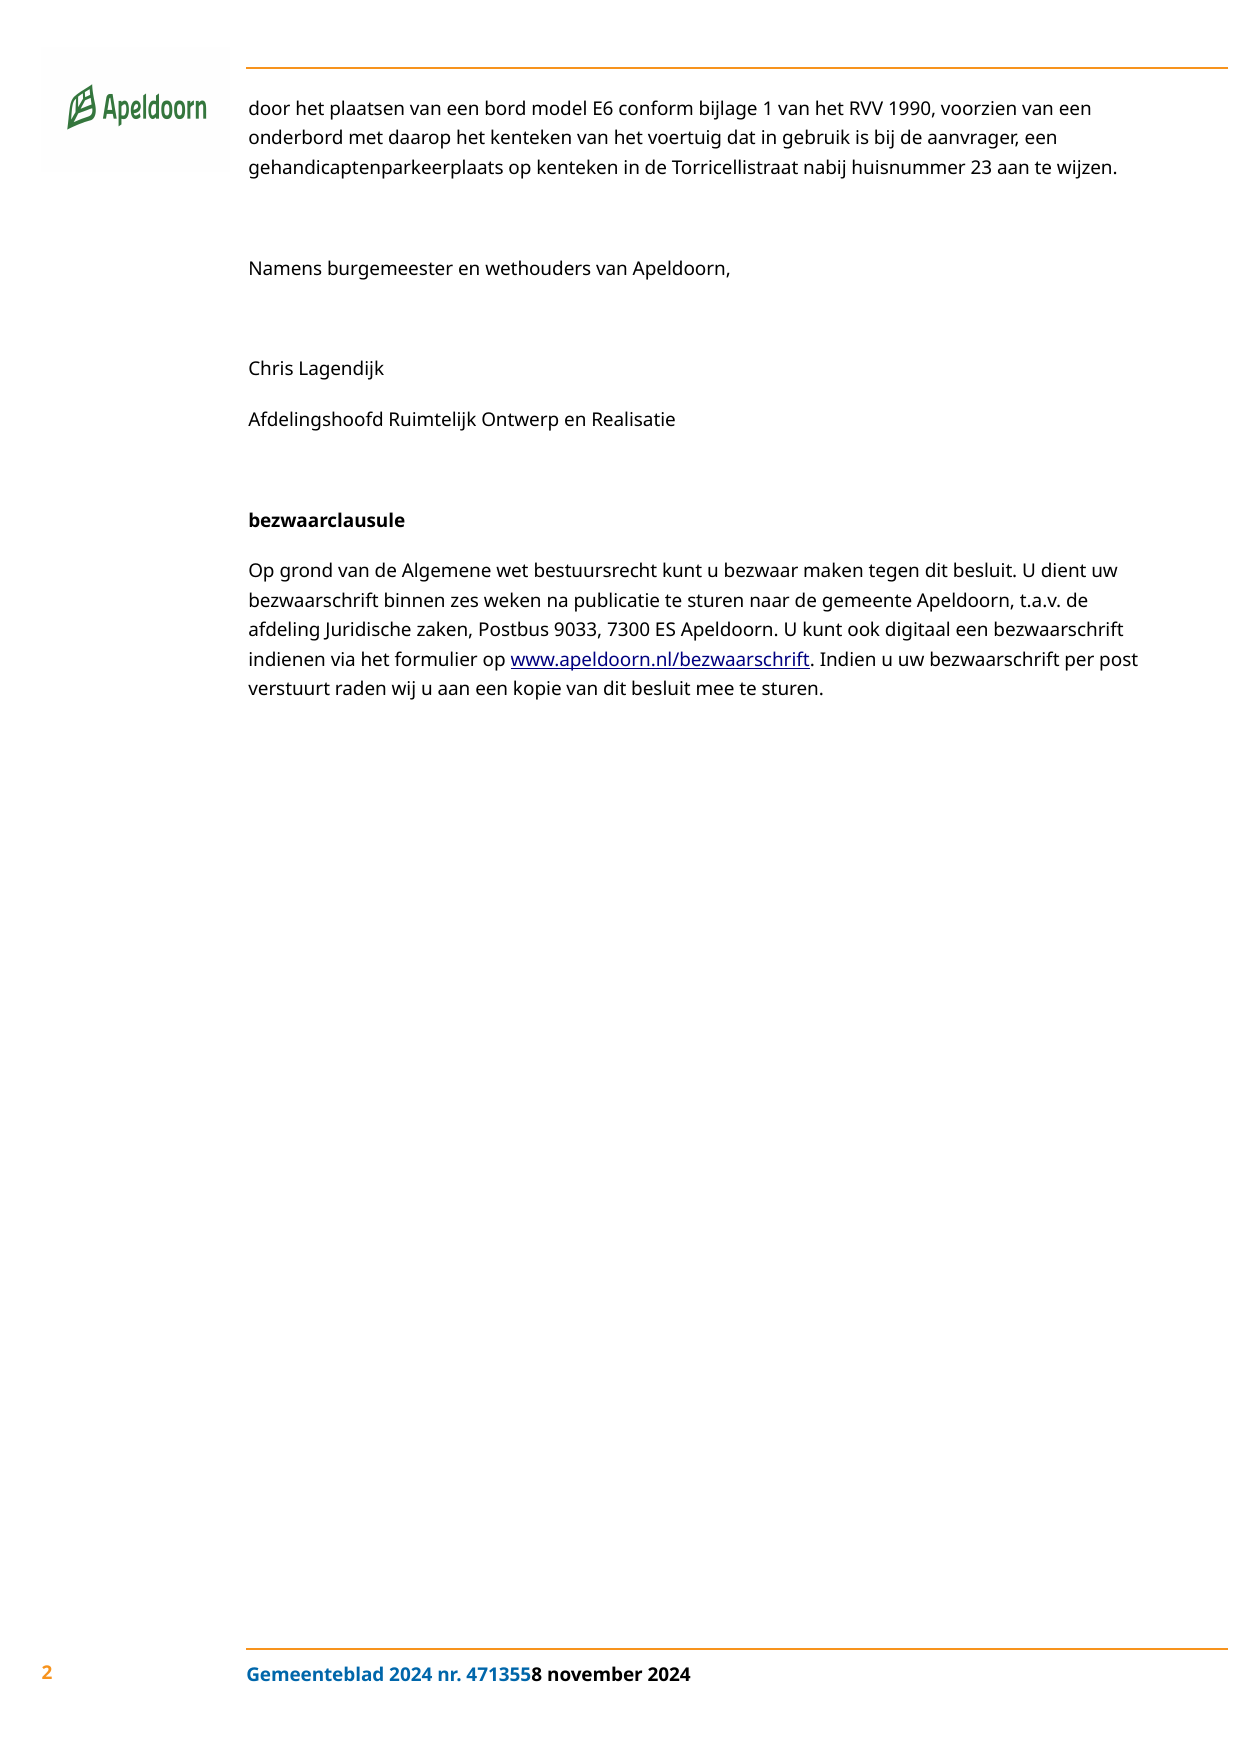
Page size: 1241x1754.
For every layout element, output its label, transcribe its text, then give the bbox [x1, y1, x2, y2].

text Afdelingshoofd Ruimtelijk Ontwerp en Realisatie [248, 406, 1152, 432]
picture [41, 47, 231, 172]
text Namens burgemeester en wethouders van Apeldoorn, [248, 255, 1152, 281]
text door het plaatsen van een bord model E6 conform bijlage 1 van het RVV 1990, voorzien van een onderbord met daarop het kenteken van het voertuig dat in gebruik is bij de aanvrager, een gehandicaptenparkeerplaats op kenteken in de Torricellistraat nabij huisnummer 23 aan te wijzen. [248, 95, 1152, 180]
text bezwaarclausule [248, 507, 1152, 533]
text Op grond van de Algemene wet bestuursrecht kunt u bezwaar maken tegen dit besluit. U dient uw bezwaarschrift binnen zes weken na publicatie te sturen naar de gemeente Apeldoorn, t.a.v. de afdeling Juridische zaken, Postbus 9033, 7300 ES Apeldoorn. U kunt ook digitaal een bezwaarschrift indienen via het formulier op www.apeldoorn.nl/bezwaarschrift. Indien u uw bezwaarschrift per post verstuurt raden wij u aan een kopie van dit besluit mee te sturen. [248, 557, 1152, 701]
text Chris Lagendijk [248, 356, 1152, 381]
